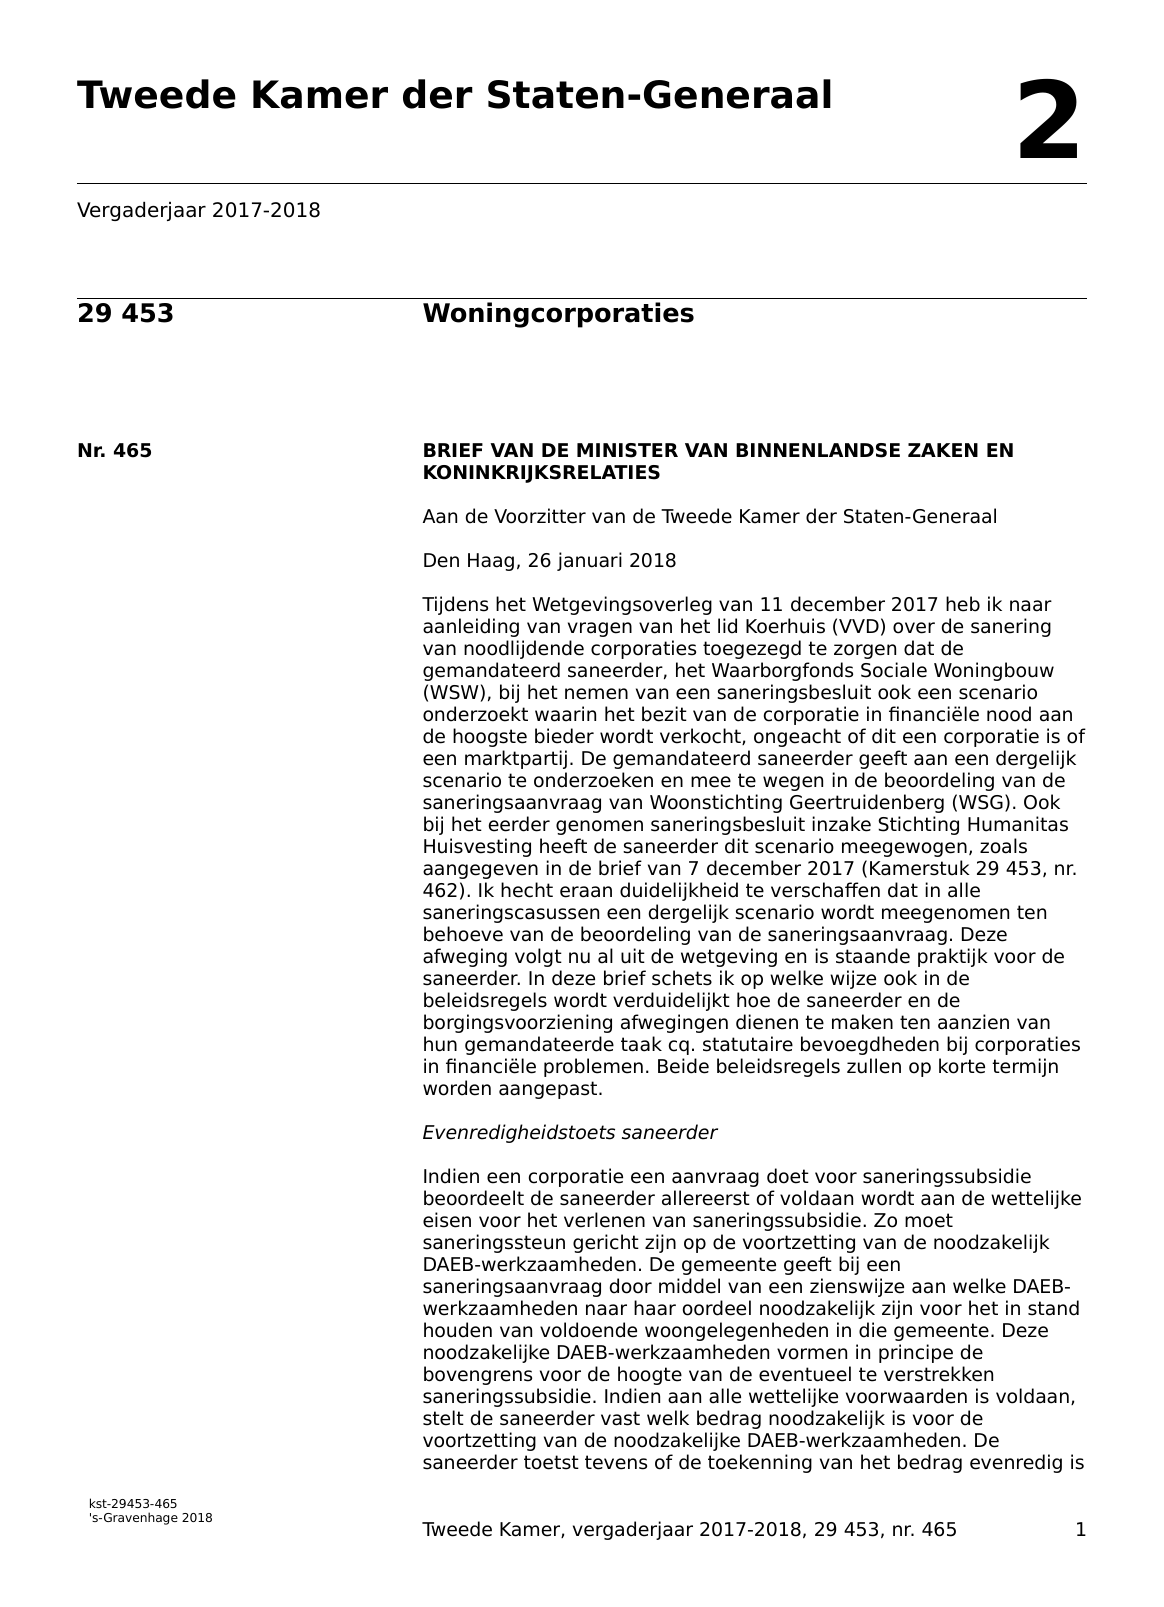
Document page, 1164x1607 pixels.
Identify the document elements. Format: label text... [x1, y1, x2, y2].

subtitle 29 453 Woningcorporaties [77, 299, 1087, 329]
table_cell Vergaderjaar 2017-2018 [77, 184, 1087, 298]
text Tijdens het Wetgevingsoverleg van 11 december 2017 heb ik naar aanleiding van vragen van het lid Koerhuis (VVD) over de sanering van noodlijdende corporaties toegezegd te zorgen dat de gemandateerd saneerder, het Waarborgfonds Sociale Woningbouw (WSW), bij het nemen van een saneringsbesluit ook een scenario onderzoekt waarin het bezit van de corporatie in financiële nood aan de hoogste bieder wordt verkocht, ongeacht of dit een corporatie is of een marktpartij. De gemandateerd saneerder geeft aan een dergelijk scenario te onderzoeken en mee te wegen in de beoordeling van de saneringsaanvraag van Woonstichting Geertruidenberg (WSG). Ook bij het eerder genomen saneringsbesluit inzake Stichting Humanitas Huisvesting heeft de saneerder dit scenario meegewogen, zoals aangegeven in de brief van 7 december 2017 (Kamerstuk 29 453, nr. 462). Ik hecht eraan duidelijkheid te verschaffen dat in alle saneringscasussen een dergelijk scenario wordt meegenomen ten behoeve van de beoordeling van de saneringsaanvraag. Deze afweging volgt nu al uit de wetgeving en is staande praktijk voor de saneerder. In deze brief schets ik op welke wijze ook in de beleidsregels wordt verduidelijkt hoe de saneerder en de borgingsvoorziening afwegingen dienen te maken ten aanzien van hun gemandateerde taak cq. statutaire bevoegdheden bij corporaties in financiële problemen. Beide beleidsregels zullen op korte termijn worden aangepast. [422, 594, 1087, 1100]
text kst-29453-465 [88, 1497, 323, 1511]
subtitle Nr. 465 BRIEF VAN DE MINISTER VAN BINNENLANDSE ZAKEN EN KONINKRIJKSRELATIES [77, 440, 1087, 484]
table_header Tweede Kamer der Staten-Generaal [77, 59, 886, 183]
subtitle Evenredigheidstoets saneerder [422, 1122, 1087, 1144]
text 's-Gravenhage 2018 [88, 1511, 323, 1525]
text Aan de Voorzitter van de Tweede Kamer der Staten-Generaal [422, 506, 1087, 528]
text Den Haag, 26 januari 2018 [422, 550, 1087, 572]
text Indien een corporatie een aanvraag doet voor saneringssubsidie beoordeelt de saneerder allereerst of voldaan wordt aan de wettelijke eisen voor het verlenen van saneringssubsidie. Zo moet saneringssteun gericht zijn op de voortzetting van de noodzakelijk DAEB-werkzaamheden. De gemeente geeft bij een saneringsaanvraag door middel van een zienswijze aan welke DAEB-werkzaamheden naar haar oordeel noodzakelijk zijn voor het in stand houden van voldoende woongelegenheden in die gemeente. Deze noodzakelijke DAEB-werkzaamheden vormen in principe de bovengrens voor de hoogte van de eventueel te verstrekken saneringssubsidie. Indien aan alle wettelijke voorwaarden is voldaan, stelt de saneerder vast welk bedrag noodzakelijk is voor de voortzetting van de noodzakelijke DAEB-werkzaamheden. De saneerder toetst tevens of de toekenning van het bedrag evenredig is [422, 1166, 1087, 1474]
table_header 2 [886, 59, 1087, 183]
